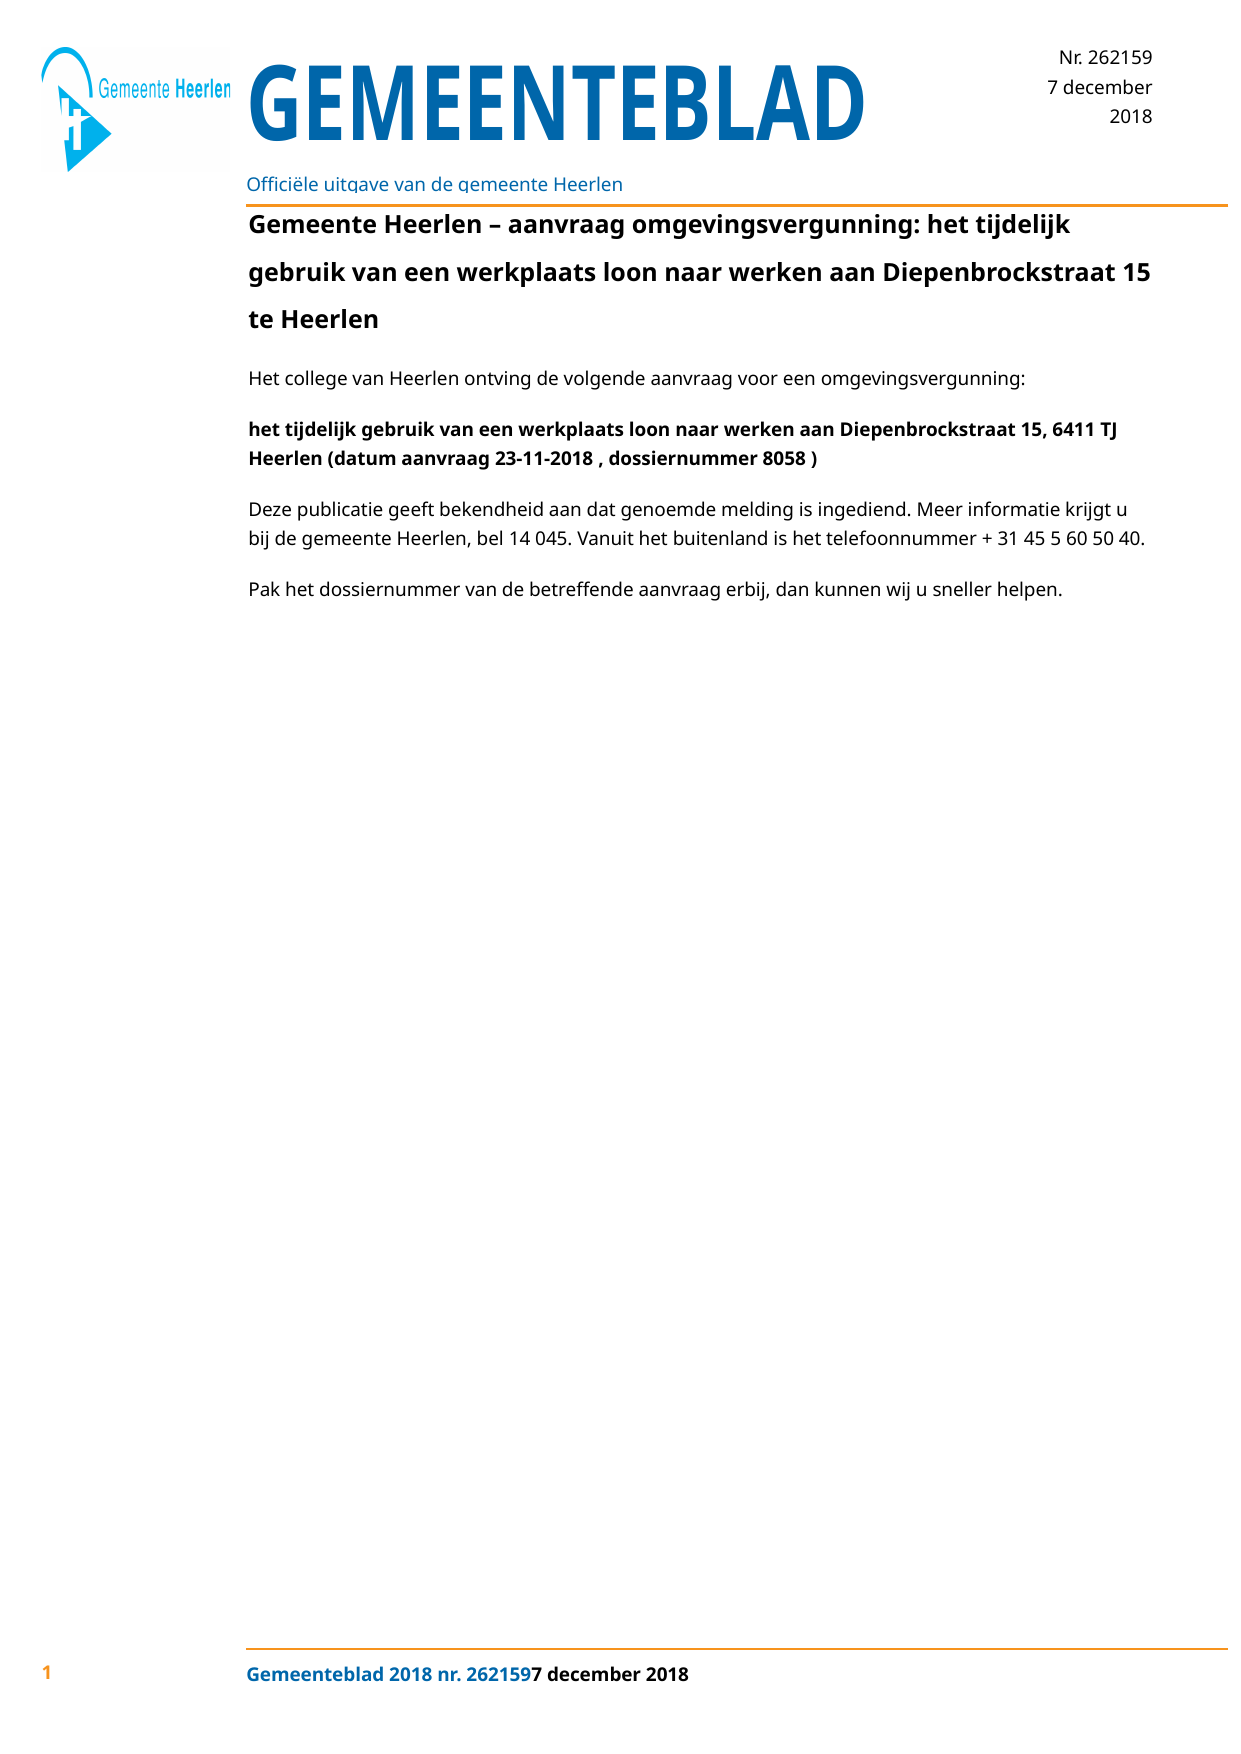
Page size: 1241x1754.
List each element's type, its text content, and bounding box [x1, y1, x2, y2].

text Deze publicatie geeft bekendheid aan dat genoemde melding is ingediend. Meer informatie krijgt u bij de gemeente Heerlen, bel 14 045. Vanuit het buitenland is het telefoonnummer + 31 45 5 60 50 40. [248, 496, 1152, 551]
text Gemeente Heerlen – aanvraag omgevingsvergunning: het tijdelijk gebruik van een werkplaats loon naar werken aan Diepenbrockstraat 15 te Heerlen [248, 207, 1152, 336]
picture [41, 47, 231, 172]
text het tijdelijk gebruik van een werkplaats loon naar werken aan Diepenbrockstraat 15, 6411 TJ Heerlen (datum aanvraag 23-11-2018 , dossiernummer 8058 ) [248, 416, 1152, 471]
text Het college van Heerlen ontving de volgende aanvraag voor een omgevingsvergunning: [248, 366, 1152, 391]
picture [41, 47, 58, 70]
text Pak het dossiernummer van de betreffende aanvraag erbij, dan kunnen wij u sneller helpen. [248, 576, 1152, 602]
